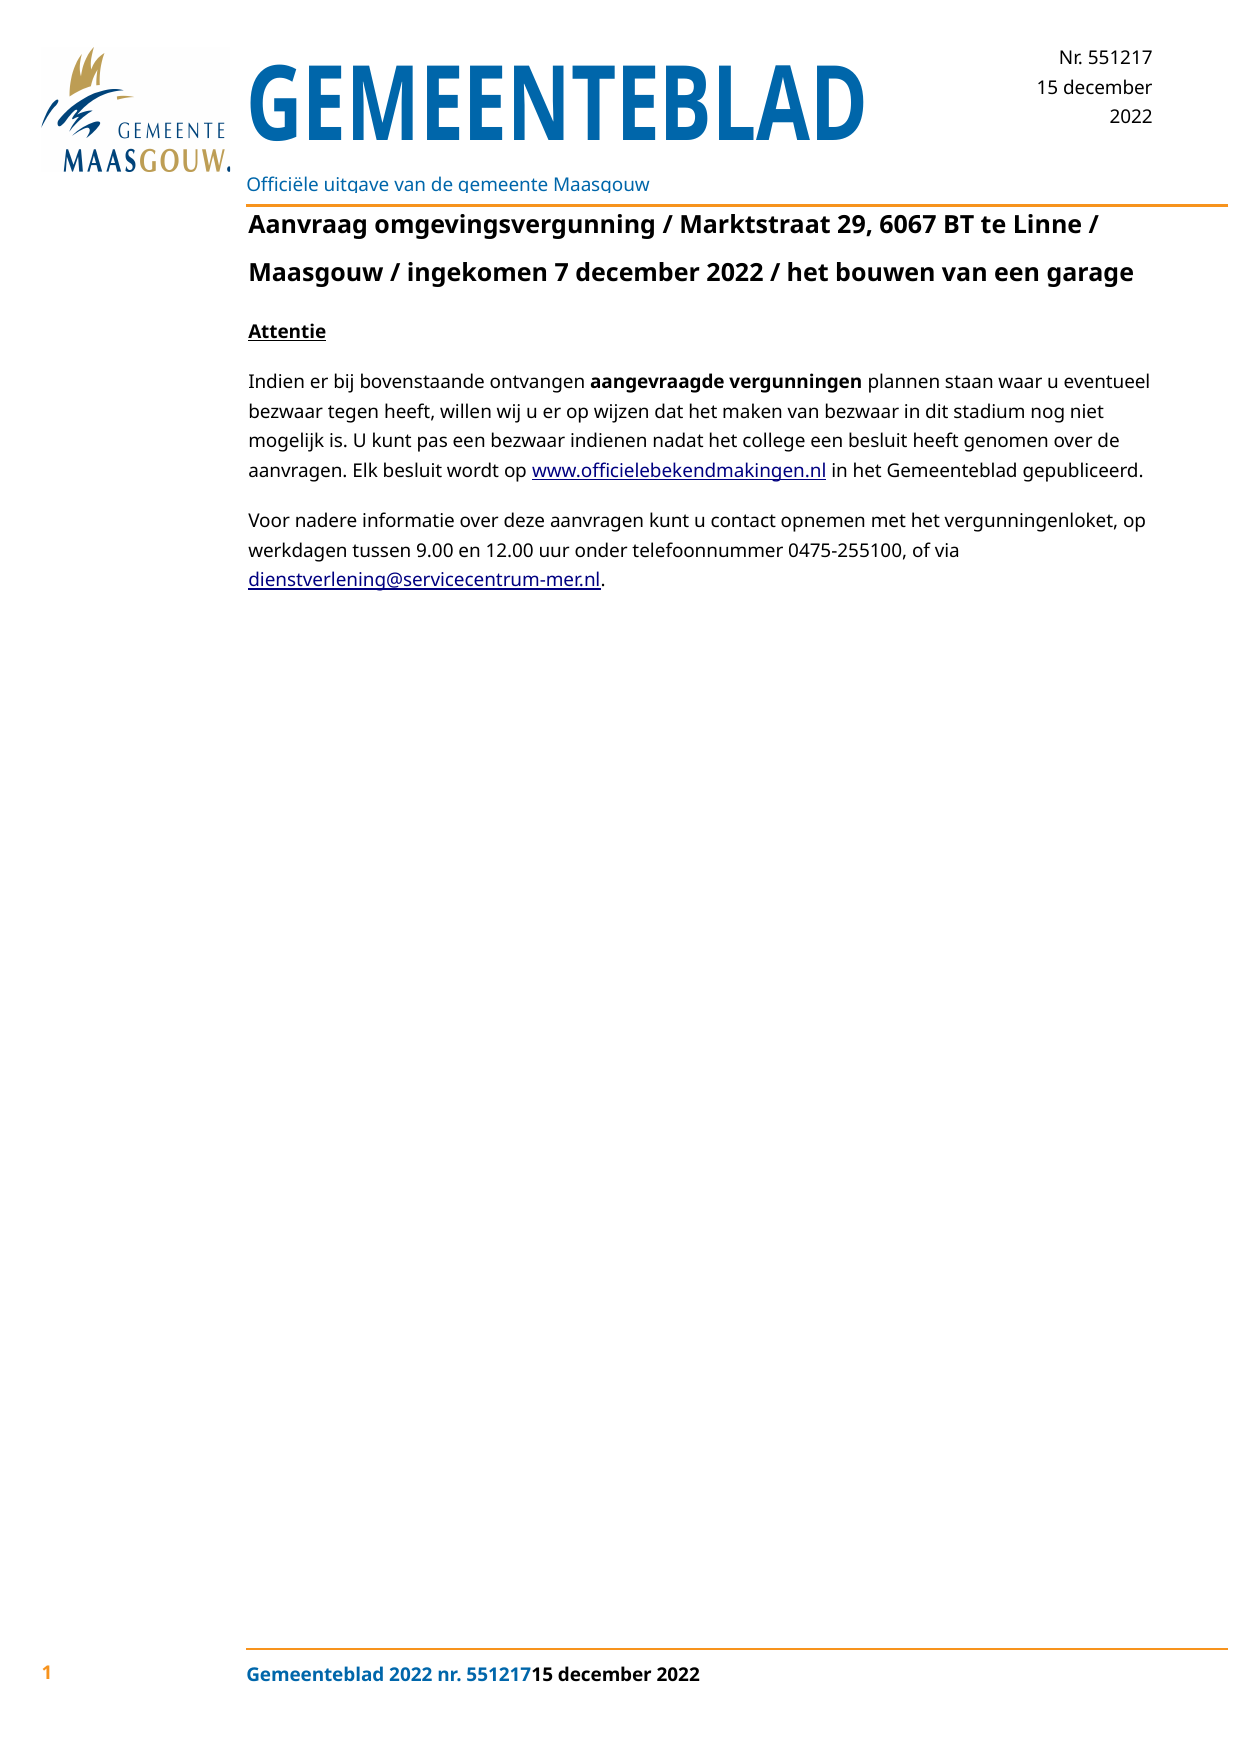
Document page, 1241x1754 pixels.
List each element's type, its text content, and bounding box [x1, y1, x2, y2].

text Indien er bij bovenstaande ontvangen aangevraagde vergunningen plannen staan waar u eventueel bezwaar tegen heeft, willen wij u er op wijzen dat het maken van bezwaar in dit stadium nog niet mogelijk is. U kunt pas een bezwaar indienen nadat het college een besluit heeft genomen over de aanvragen. Elk besluit wordt op www.officielebekendmakingen.nl in het Gemeenteblad gepubliceerd. [248, 368, 1152, 483]
picture [41, 47, 231, 172]
text Voor nadere informatie over deze aanvragen kunt u contact opnemen met het vergunningenloket, op werkdagen tussen 9.00 en 12.00 uur onder telefoonnummer 0475-255100, of via dienstverlening@servicecentrum-mer.nl. [248, 507, 1152, 592]
text Attentie [248, 318, 1152, 344]
text Aanvraag omgevingsvergunning / Marktstraat 29, 6067 BT te Linne / Maasgouw / ingekomen 7 december 2022 / het bouwen van een garage [248, 207, 1152, 288]
